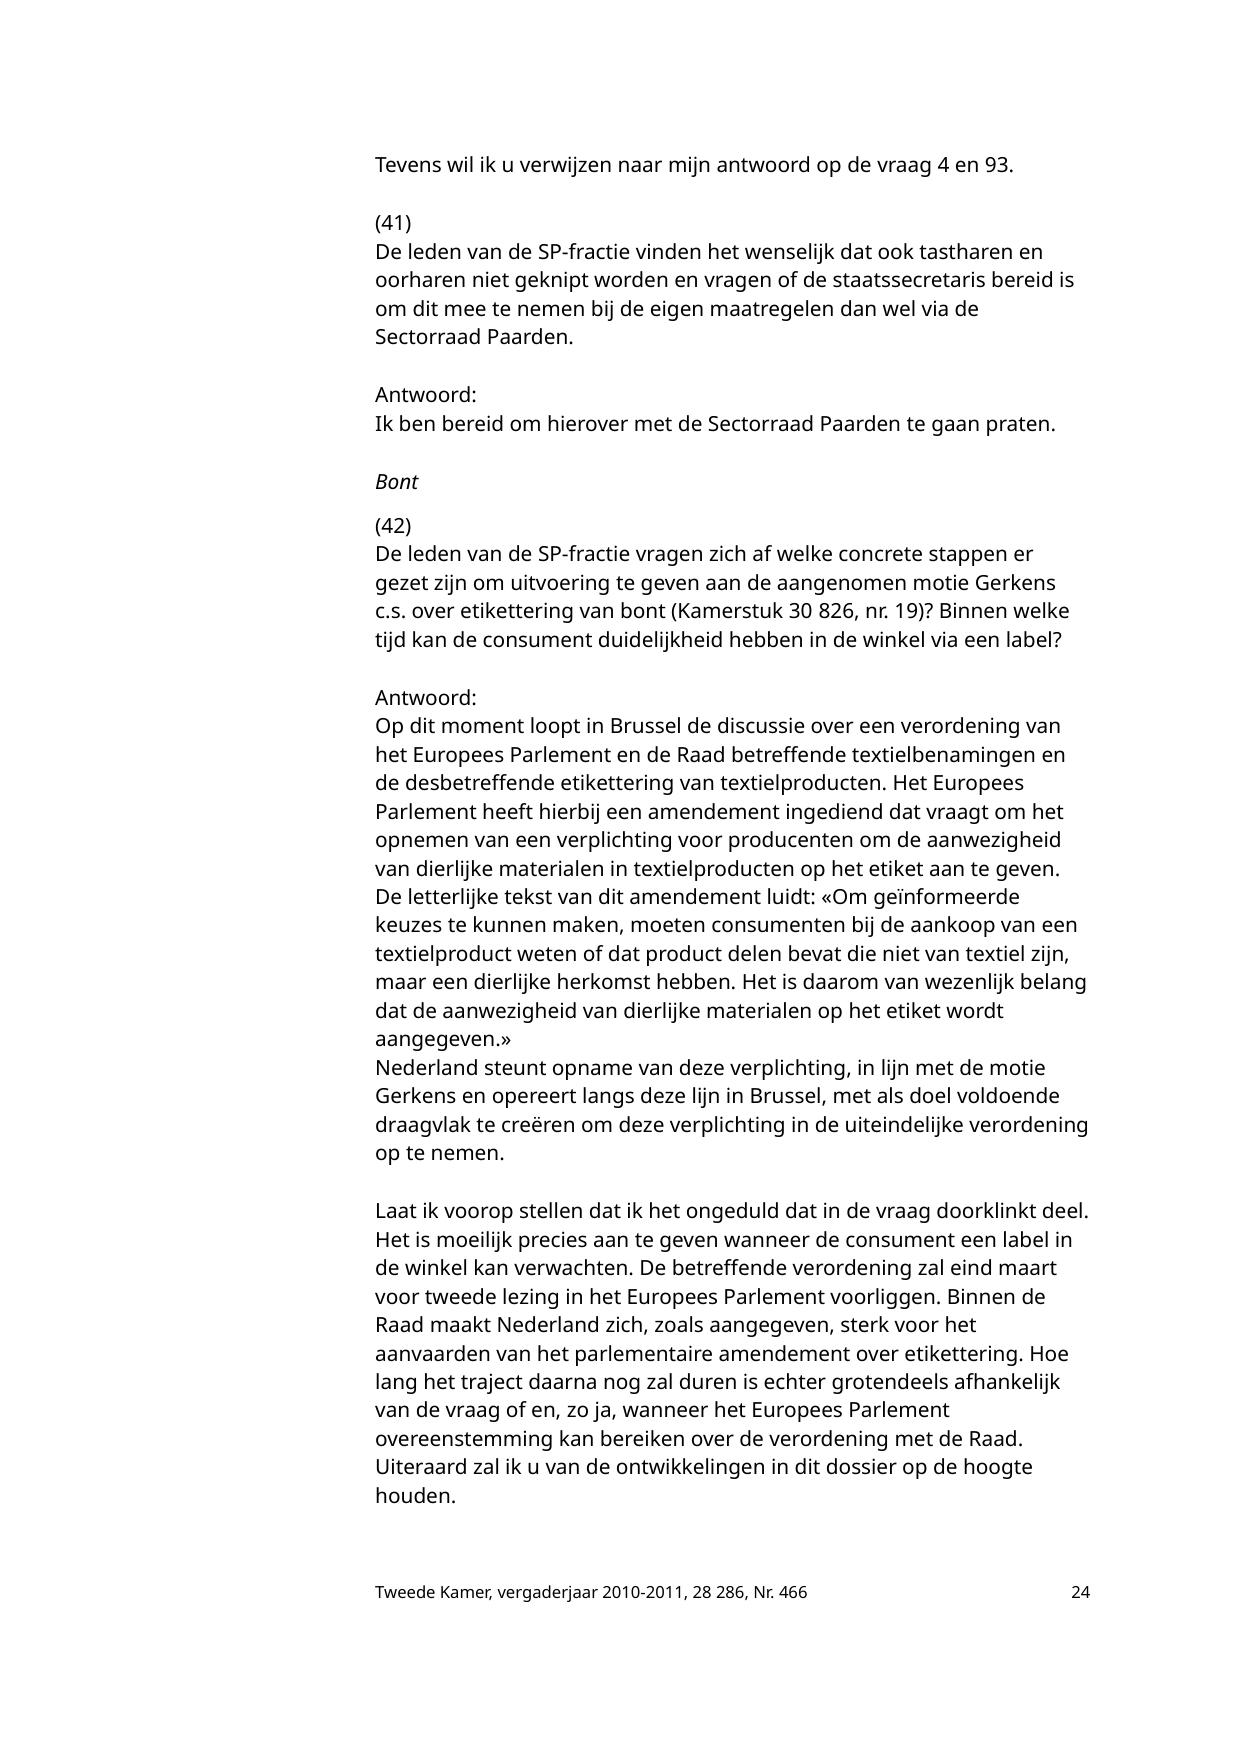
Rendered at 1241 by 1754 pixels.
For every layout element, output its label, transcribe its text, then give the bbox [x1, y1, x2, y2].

text De leden van de SP-fractie vinden het wenselijk dat ook tastharen en oorharen niet geknipt worden en vragen of de staatssecretaris bereid is om dit mee te nemen bij de eigen maatregelen dan wel via de Sectorraad Paarden. [375, 237, 1090, 351]
text Laat ik voorop stellen dat ik het ongeduld dat in de vraag doorklinkt deel. Het is moeilijk precies aan te geven wanneer de consument een label in de winkel kan verwachten. De betreffende verordening zal eind maart voor tweede lezing in het Europees Parlement voorliggen. Binnen de Raad maakt Nederland zich, zoals aangegeven, sterk voor het aanvaarden van het parlementaire amendement over etikettering. Hoe lang het traject daarna nog zal duren is echter grotendeels afhankelijk van de vraag of en, zo ja, wanneer het Europees Parlement overeenstemming kan bereiken over de verordening met de Raad. Uiteraard zal ik u van de ontwikkelingen in dit dossier op de hoogte houden. [375, 1197, 1090, 1509]
text Ik ben bereid om hierover met de Sectorraad Paarden te gaan praten. [375, 409, 1090, 437]
text De leden van de SP-fractie vragen zich af welke concrete stappen er gezet zijn om uitvoering te geven aan de aangenomen motie Gerkens c.s. over etikettering van bont (Kamerstuk 30 826, nr. 19)? Binnen welke tijd kan de consument duidelijkheid hebben in de winkel via een label? [375, 539, 1090, 653]
text Bont [375, 467, 1090, 496]
text Op dit moment loopt in Brussel de discussie over een verordening van het Europees Parlement en de Raad betreffende textielbenamingen en de desbetreffende etikettering van textielproducten. Het Europees Parlement heeft hierbij een amendement ingediend dat vraagt om het opnemen van een verplichting voor producenten om de aanwezigheid van dierlijke materialen in textielproducten op het etiket aan te geven. De letterlijke tekst van dit amendement luidt: «Om geïnformeerde keuzes te kunnen maken, moeten consumenten bij de aankoop van een textielproduct weten of dat product delen bevat die niet van textiel zijn, maar een dierlijke herkomst hebben. Het is daarom van wezenlijk belang dat de aanwezigheid van dierlijke materialen op het etiket wordt aangegeven.» [375, 712, 1090, 1053]
text Antwoord: [375, 381, 1090, 409]
text Tevens wil ik u verwijzen naar mijn antwoord op de vraag 4 en 93. [375, 150, 1090, 178]
text (41) [375, 208, 1090, 237]
text Nederland steunt opname van deze verplichting, in lijn met de motie Gerkens en opereert langs deze lijn in Brussel, met als doel voldoende draagvlak te creëren om deze verplichting in de uiteindelijke verordening op te nemen. [375, 1053, 1090, 1167]
text Antwoord: [375, 683, 1090, 712]
text (42) [375, 511, 1090, 539]
